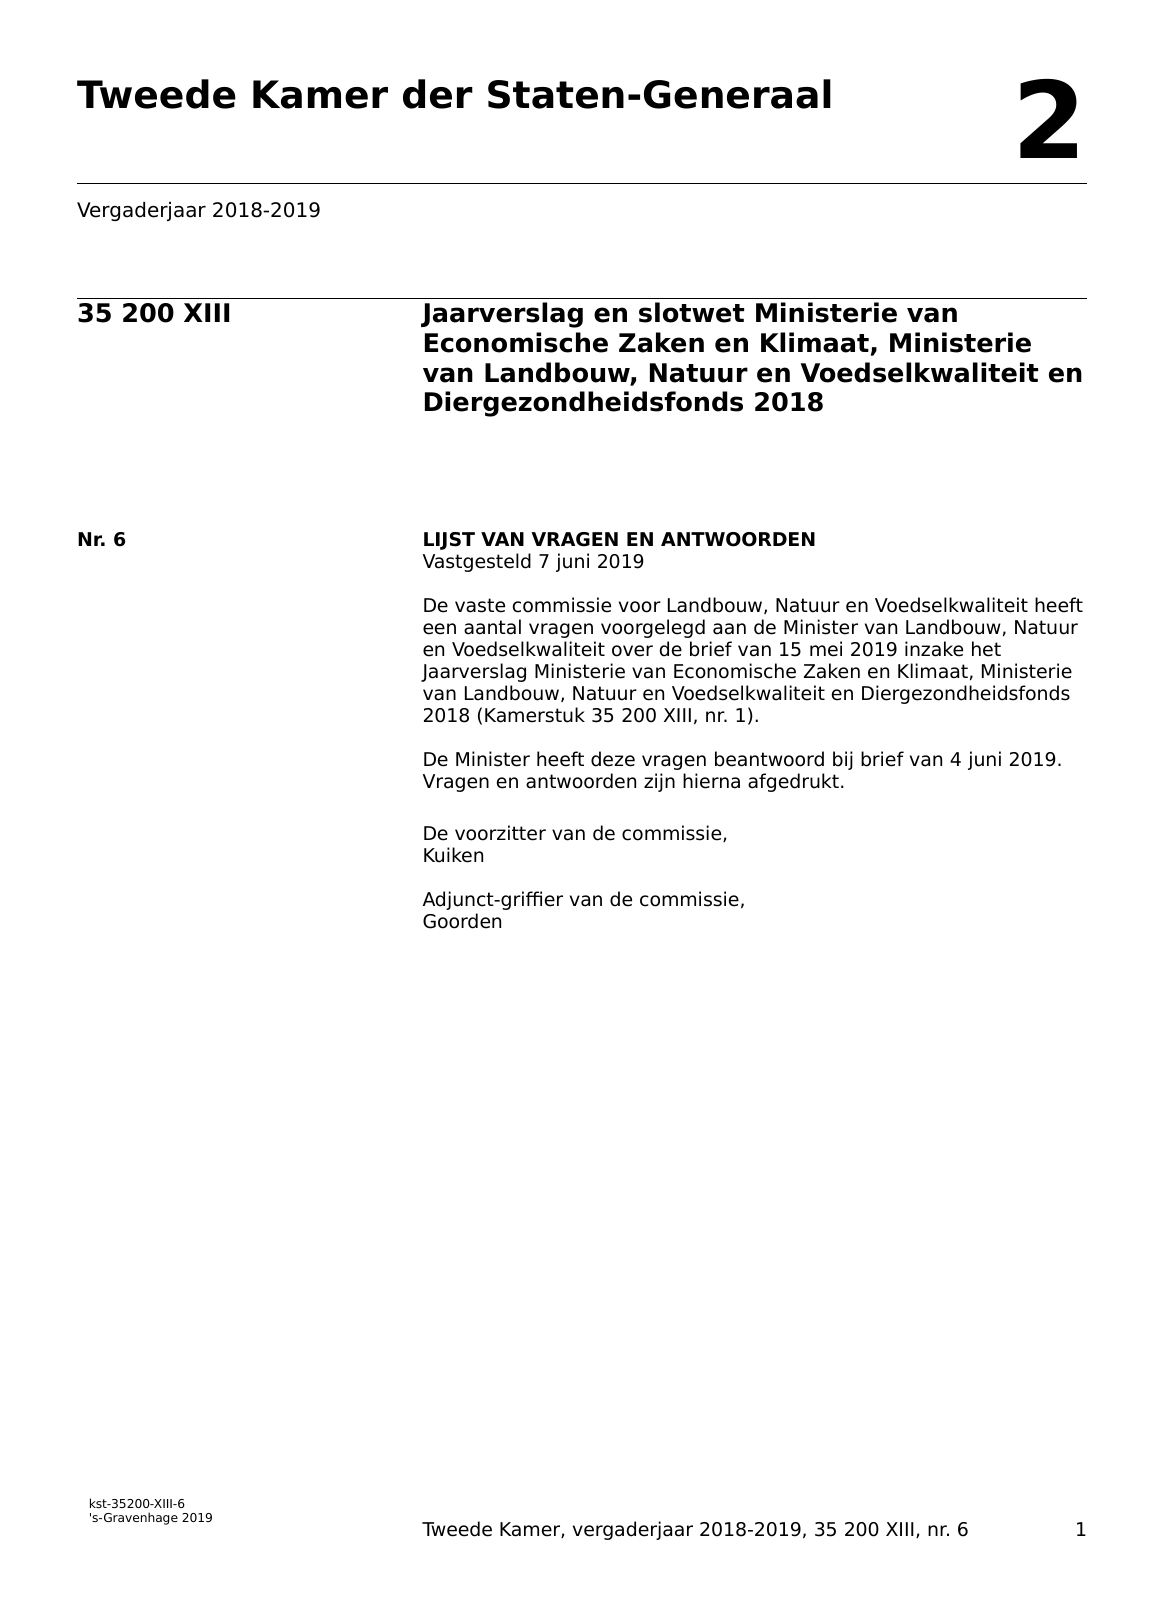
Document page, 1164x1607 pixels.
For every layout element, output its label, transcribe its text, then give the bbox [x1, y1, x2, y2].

table_header 2 [886, 59, 1087, 183]
text 's-Gravenhage 2019 [88, 1511, 323, 1525]
text De voorzitter van de commissie, Kuiken [422, 823, 1087, 867]
table_cell Vergaderjaar 2018-2019 [77, 184, 1087, 298]
text Adjunct-griffier van de commissie, Goorden [422, 889, 1087, 933]
subtitle Nr. 6 LIJST VAN VRAGEN EN ANTWOORDEN [77, 529, 1087, 551]
text De Minister heeft deze vragen beantwoord bij brief van 4 juni 2019. Vragen en antwoorden zijn hierna afgedrukt. [422, 749, 1087, 793]
text kst-35200-XIII-6 [88, 1497, 323, 1511]
text Vastgesteld 7 juni 2019 [422, 551, 1087, 573]
text De vaste commissie voor Landbouw, Natuur en Voedselkwaliteit heeft een aantal vragen voorgelegd aan de Minister van Landbouw, Natuur en Voedselkwaliteit over de brief van 15 mei 2019 inzake het Jaarverslag Ministerie van Economische Zaken en Klimaat, Ministerie van Landbouw, Natuur en Voedselkwaliteit en Diergezondheidsfonds 2018 (Kamerstuk 35 200 XIII, nr. 1). [422, 595, 1087, 727]
subtitle 35 200 XIII Jaarverslag en slotwet Ministerie van Economische Zaken en Klimaat, Ministerie van Landbouw, Natuur en Voedselkwaliteit en Diergezondheidsfonds 2018 [77, 299, 1087, 418]
table_header Tweede Kamer der Staten-Generaal [77, 59, 886, 183]
